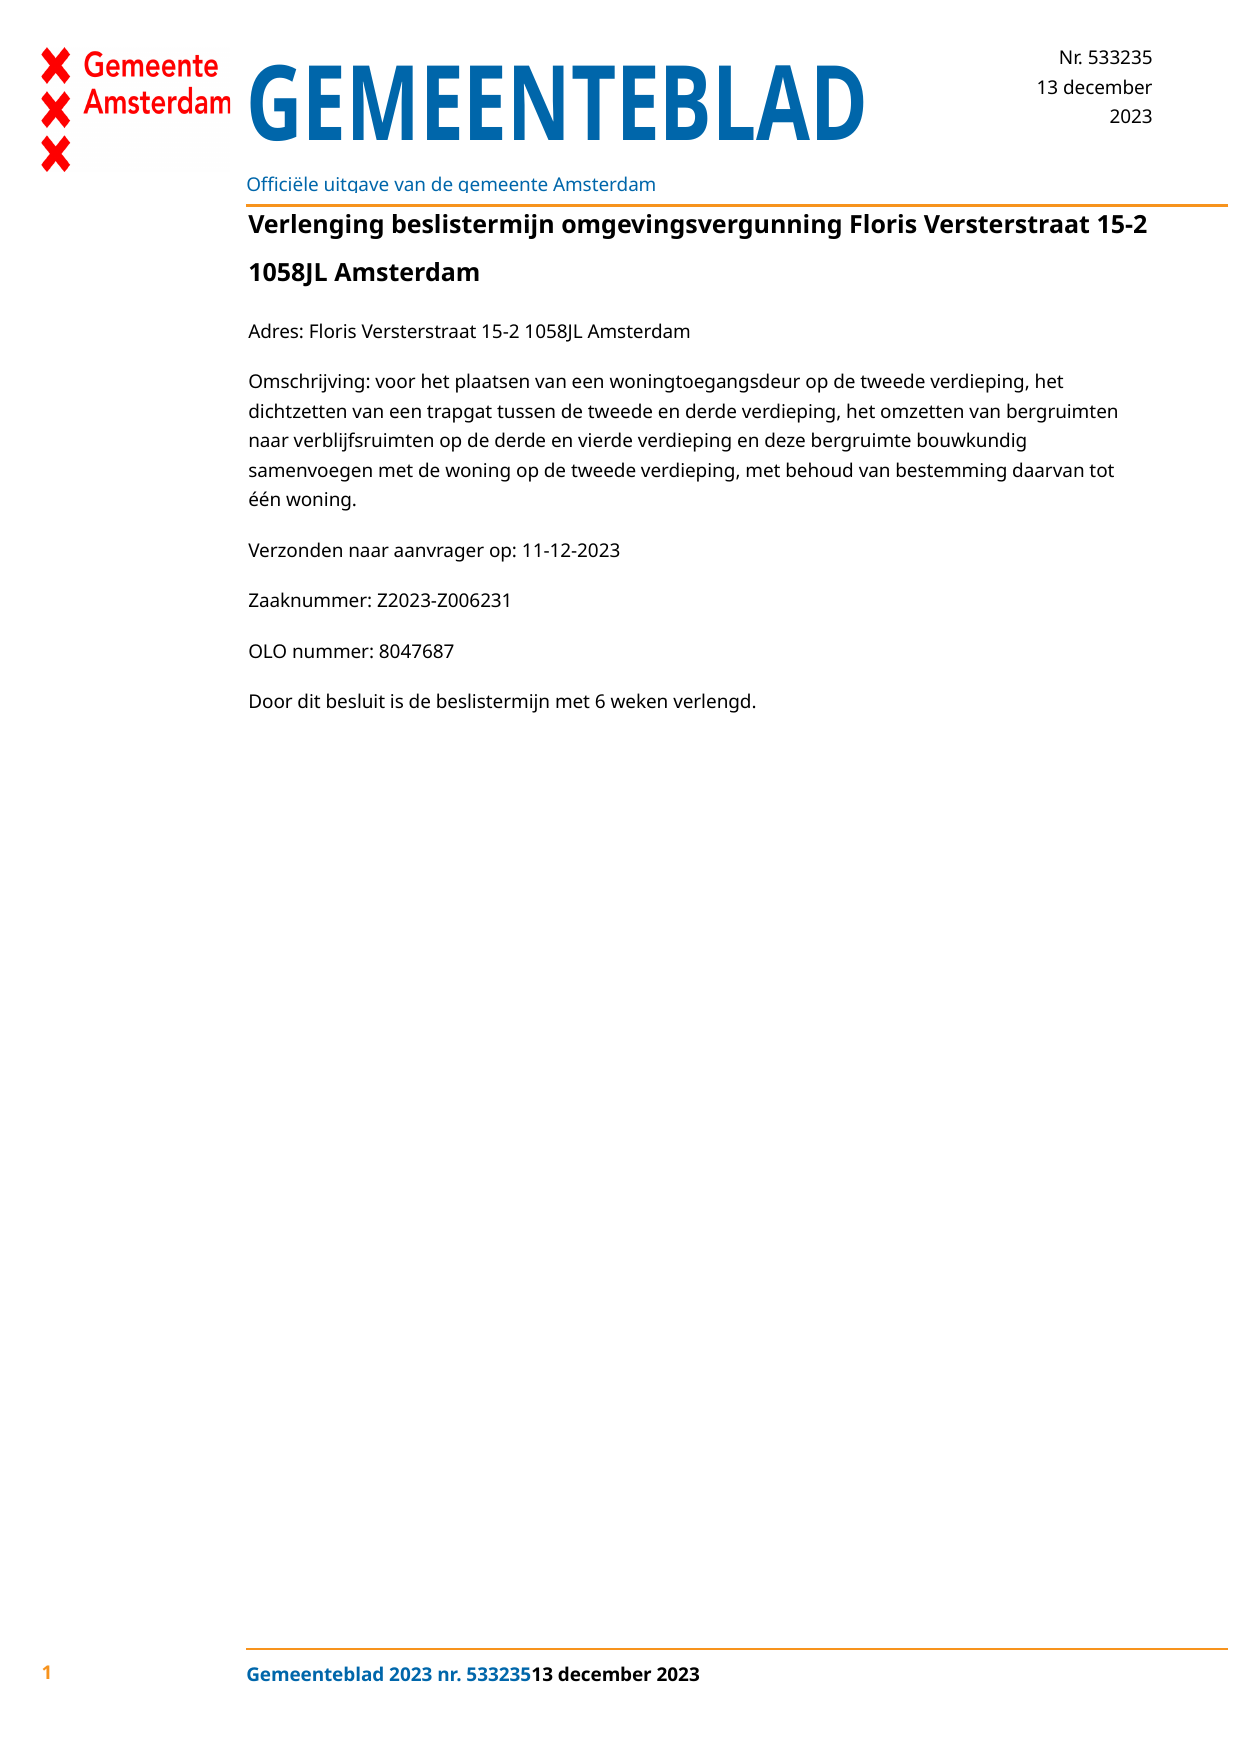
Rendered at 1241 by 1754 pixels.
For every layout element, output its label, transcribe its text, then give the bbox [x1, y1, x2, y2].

text Verlenging beslistermijn omgevingsvergunning Floris Versterstraat 15-2 1058JL Amsterdam [248, 207, 1152, 288]
text Omschrijving: voor het plaatsen van een woningtoegangsdeur op de tweede verdieping, het dichtzetten van een trapgat tussen de tweede en derde verdieping, het omzetten van bergruimten naar verblijfsruimten op de derde en vierde verdieping en deze bergruimte bouwkundig samenvoegen met de woning op de tweede verdieping, met behoud van bestemming daarvan tot één woning. [248, 368, 1152, 512]
text OLO nummer: 8047687 [248, 638, 1152, 664]
picture [41, 47, 231, 172]
text Zaaknummer: Z2023-Z006231 [248, 587, 1152, 613]
text Verzonden naar aanvrager op: 11-12-2023 [248, 537, 1152, 563]
text Door dit besluit is de beslistermijn met 6 weken verlengd. [248, 688, 1152, 714]
text Adres: Floris Versterstraat 15-2 1058JL Amsterdam [248, 318, 1152, 344]
